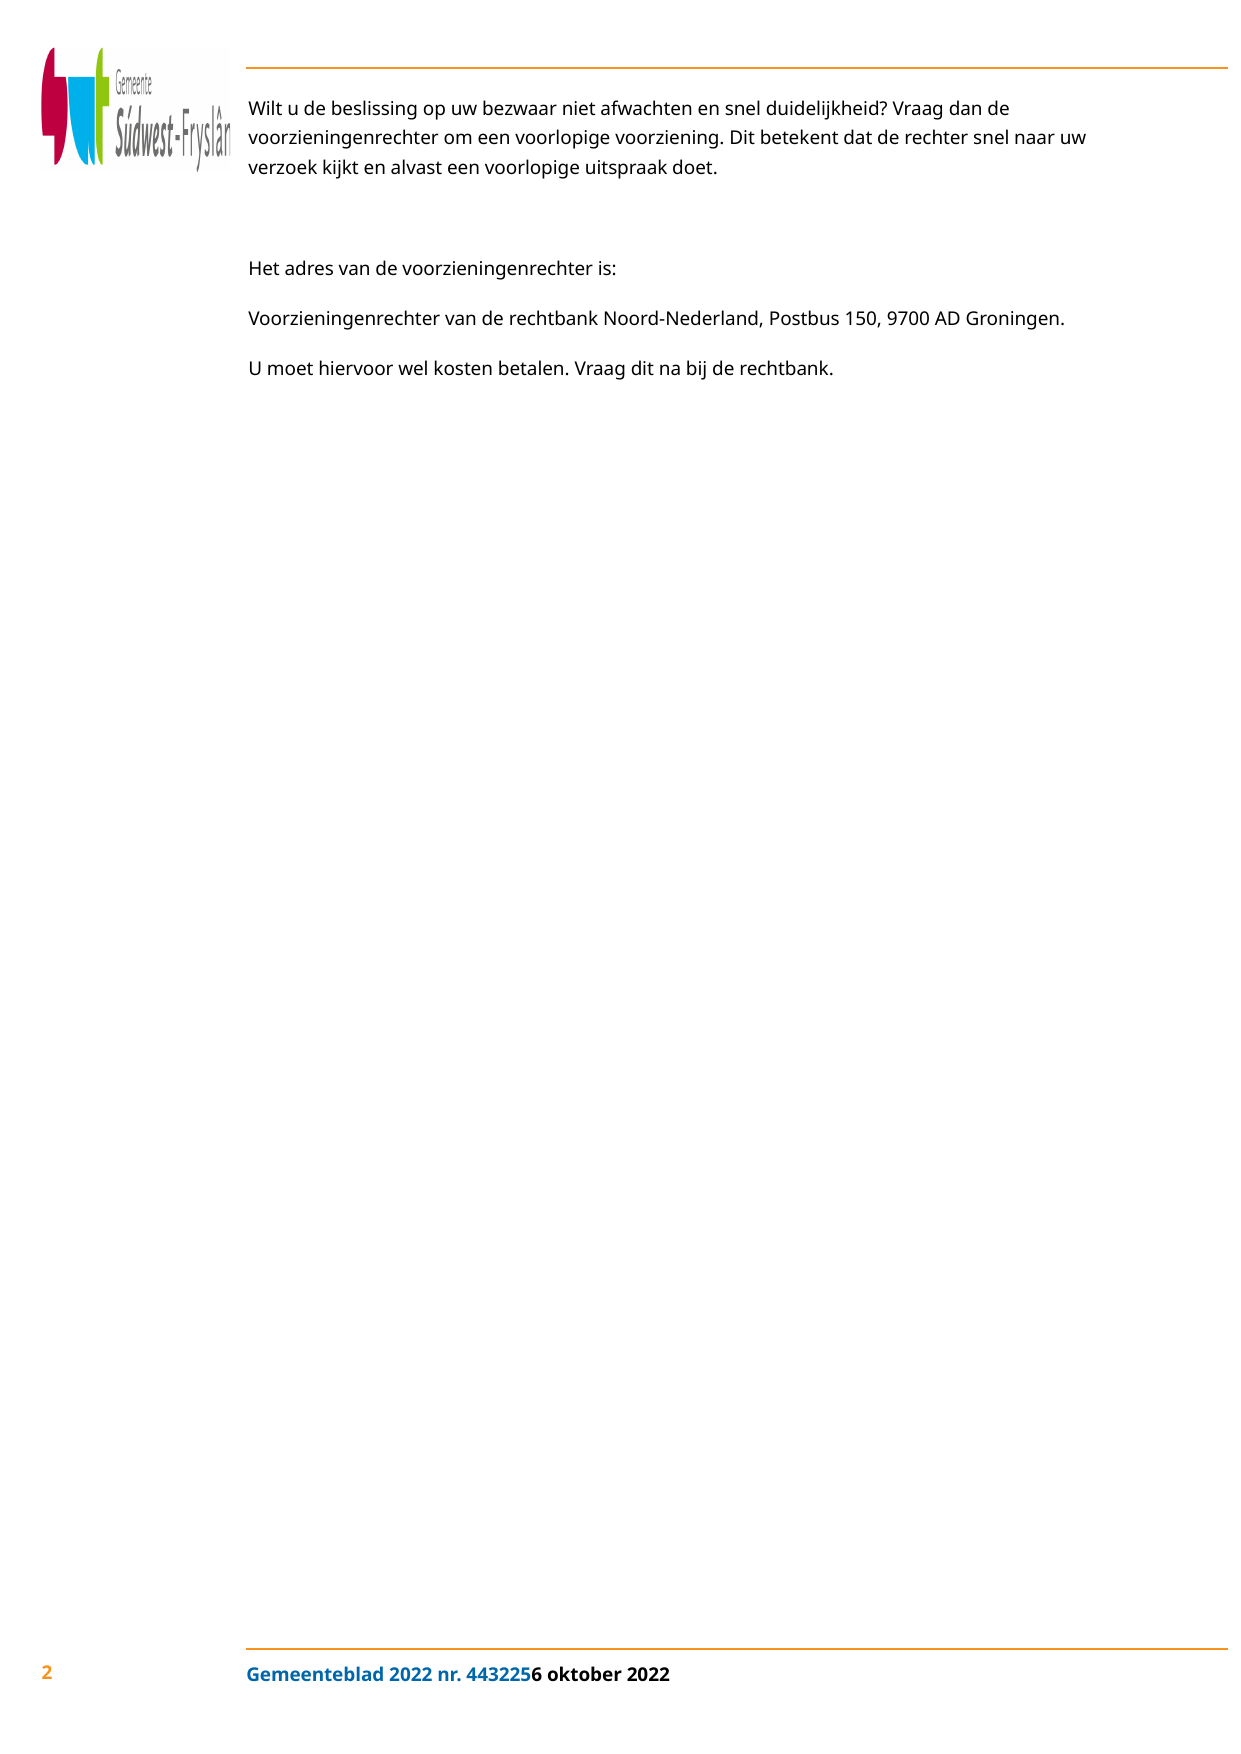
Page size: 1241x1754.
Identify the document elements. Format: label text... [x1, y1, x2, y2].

picture [41, 47, 231, 172]
text U moet hiervoor wel kosten betalen. Vraag dit na bij de rechtbank. [248, 356, 1152, 381]
text Voorzieningenrechter van de rechtbank Noord-Nederland, Postbus 150, 9700 AD Groningen. [248, 305, 1152, 331]
text Wilt u de beslissing op uw bezwaar niet afwachten en snel duidelijkheid? Vraag dan de voorzieningenrechter om een voorlopige voorziening. Dit betekent dat de rechter snel naar uw verzoek kijkt en alvast een voorlopige uitspraak doet. [248, 95, 1152, 180]
text Het adres van de voorzieningenrechter is: [248, 255, 1152, 281]
